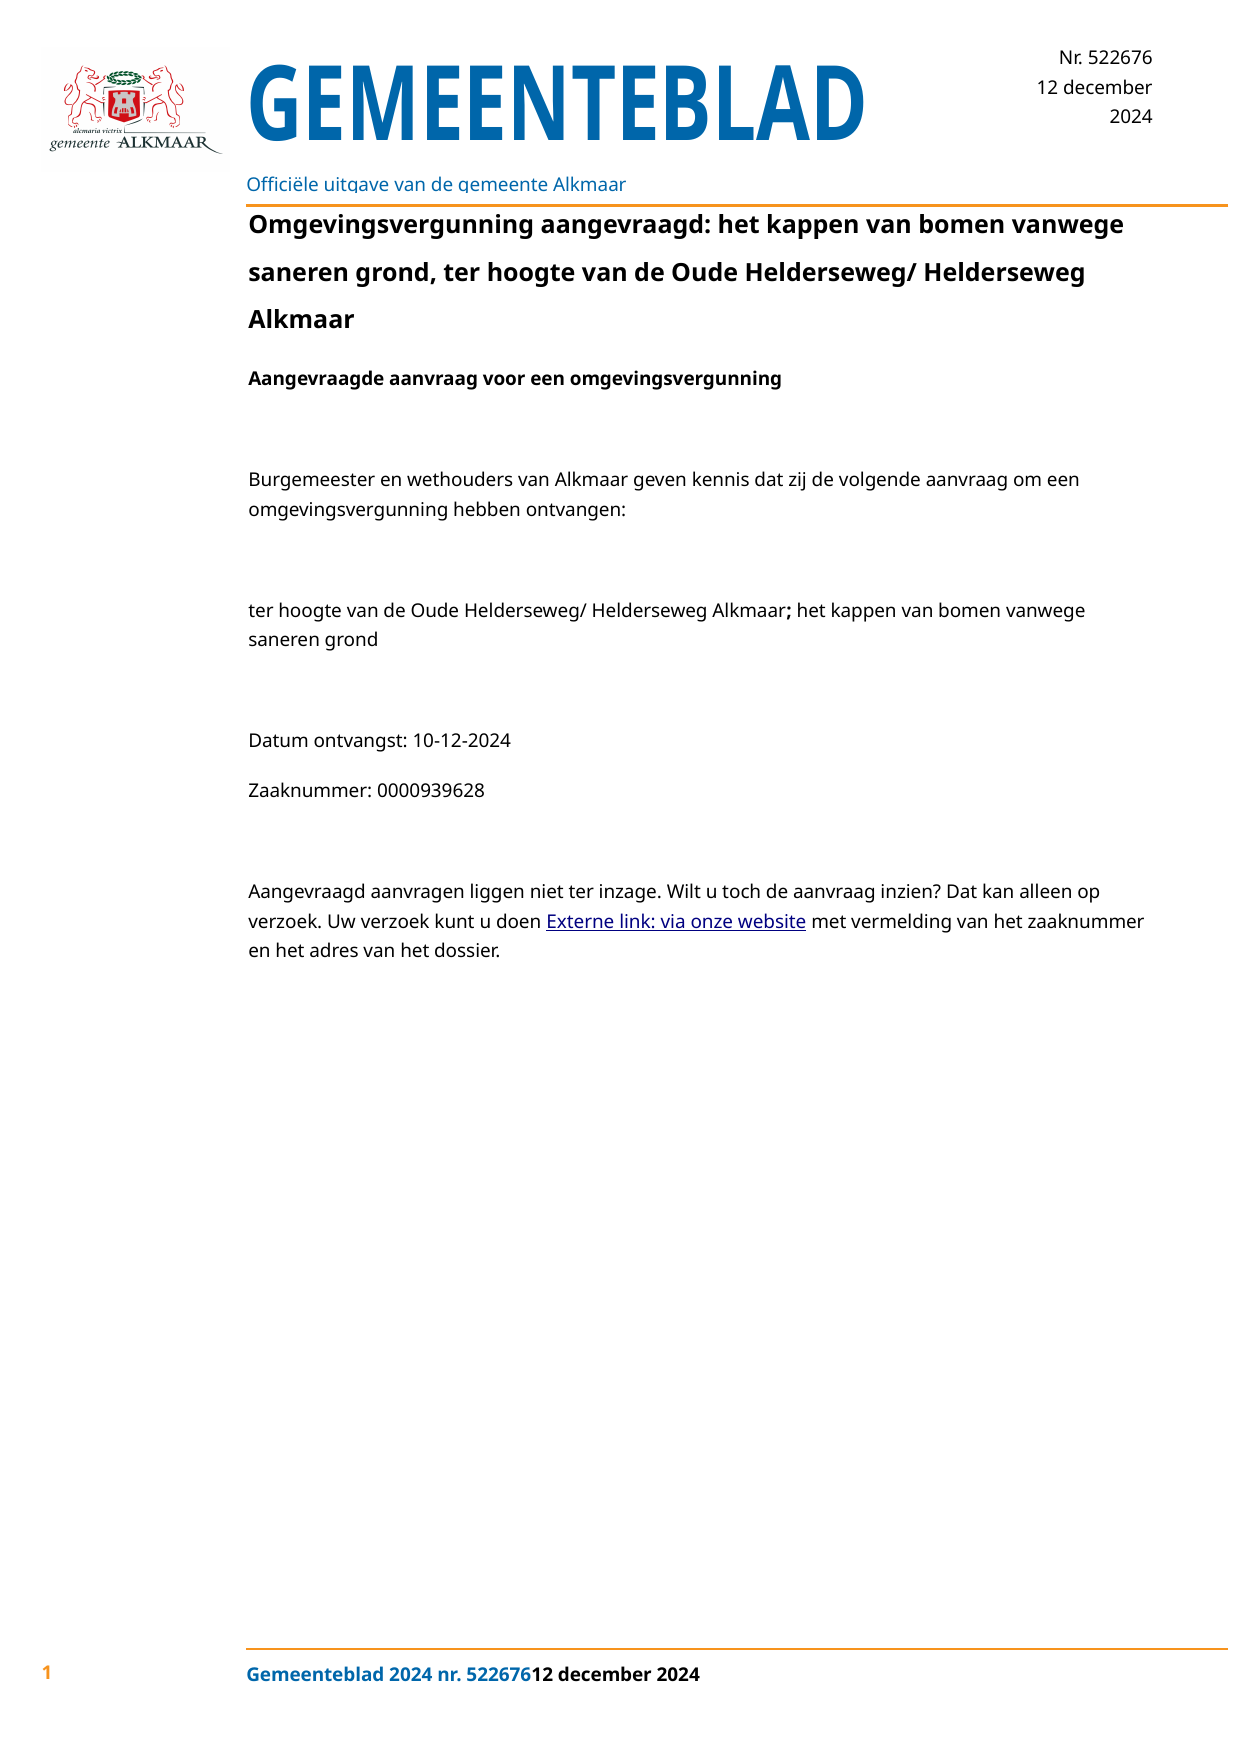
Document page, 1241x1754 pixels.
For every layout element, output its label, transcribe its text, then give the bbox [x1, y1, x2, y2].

text Zaaknummer: 0000939628 [248, 778, 1152, 803]
picture [41, 47, 231, 172]
text Omgevingsvergunning aangevraagd: het kappen van bomen vanwege saneren grond, ter hoogte van de Oude Helderseweg/ Helderseweg Alkmaar [248, 207, 1152, 336]
text Aangevraagde aanvraag voor een omgevingsvergunning [248, 366, 1152, 391]
text ter hoogte van de Oude Helderseweg/ Helderseweg Alkmaar; het kappen van bomen vanwege saneren grond [248, 597, 1152, 652]
text Datum ontvangst: 10-12-2024 [248, 727, 1152, 753]
text Aangevraagd aanvragen liggen niet ter inzage. Wilt u toch de aanvraag inzien? Dat kan alleen op verzoek. Uw verzoek kunt u doen Externe link: via onze website met vermelding van het zaaknummer en het adres van het dossier. [248, 878, 1152, 963]
text Burgemeester en wethouders van Alkmaar geven kennis dat zij de volgende aanvraag om een omgevingsvergunning hebben ontvangen: [248, 466, 1152, 522]
